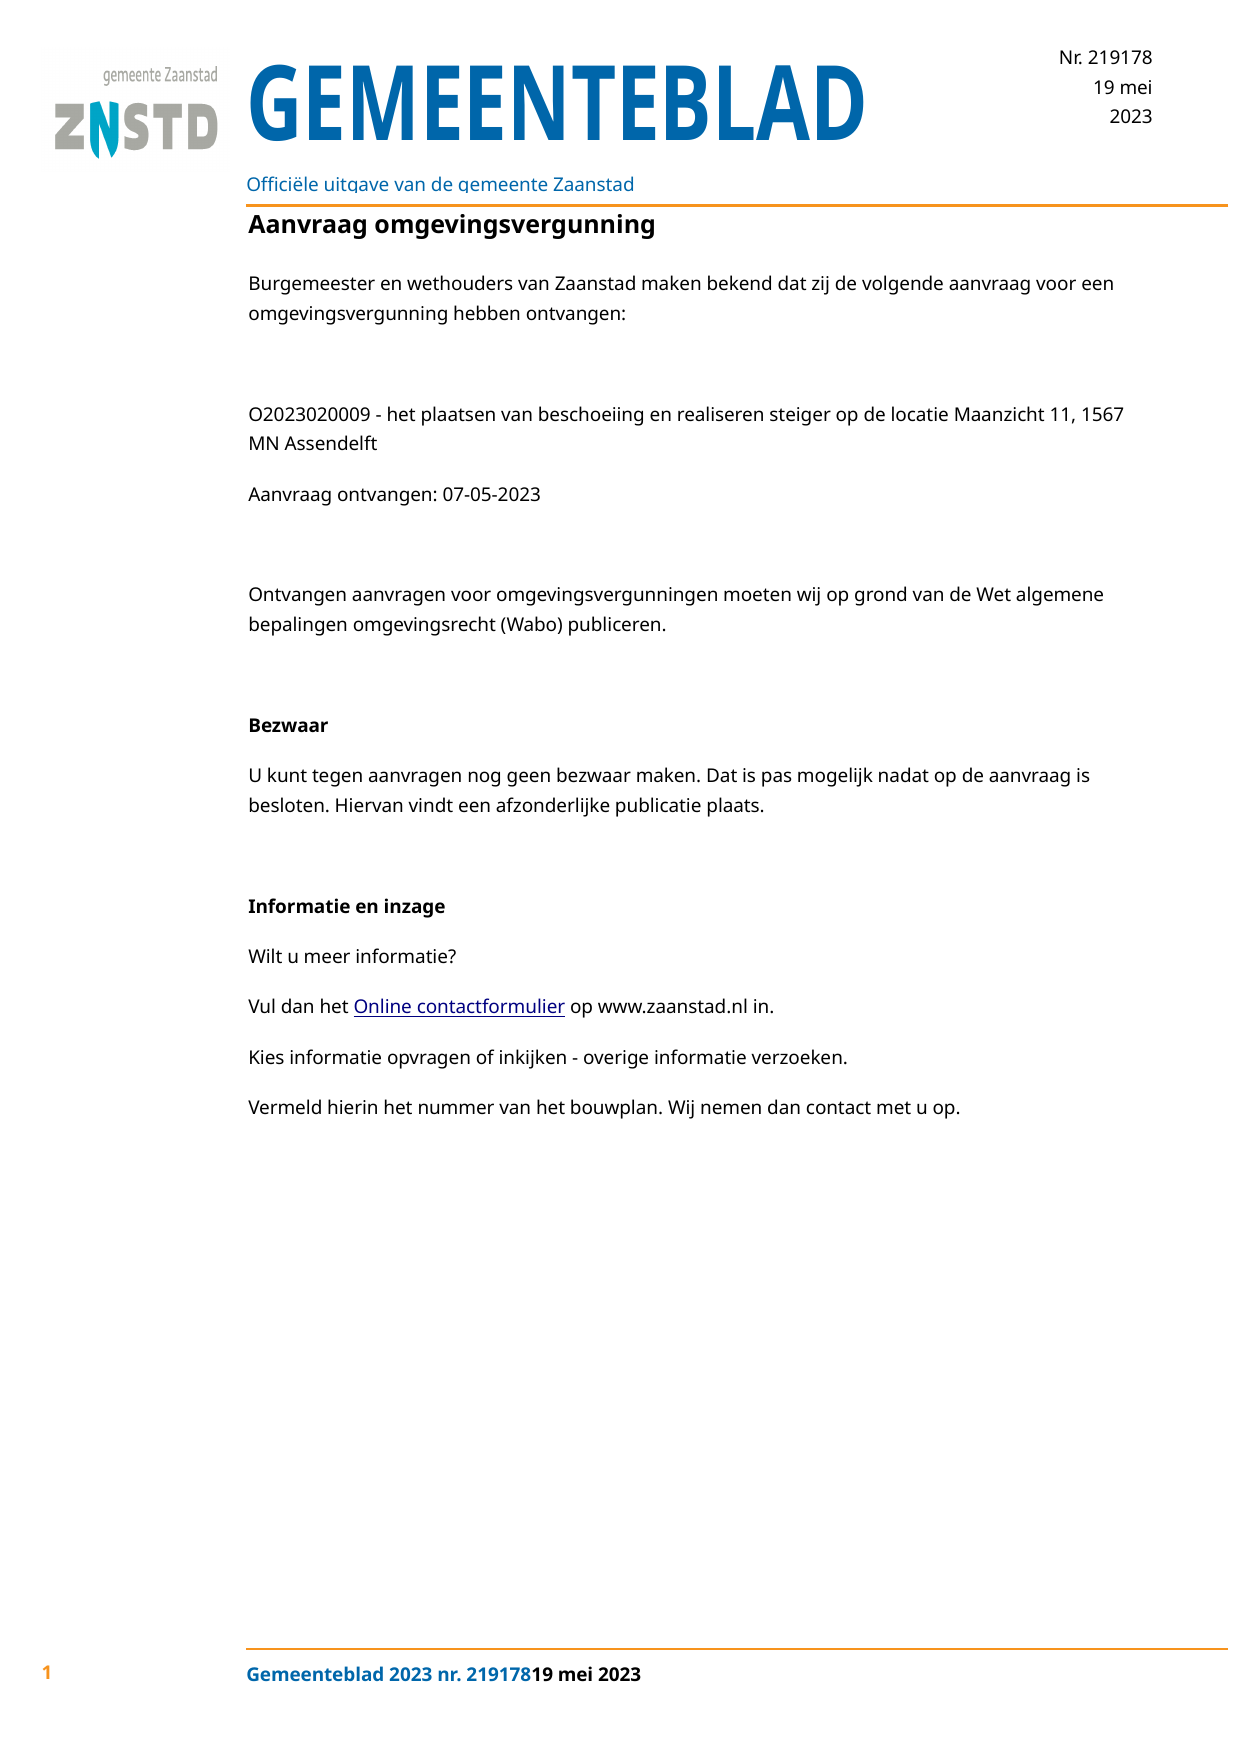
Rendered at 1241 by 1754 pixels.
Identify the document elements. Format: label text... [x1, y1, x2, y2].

picture [41, 47, 231, 172]
text Vermeld hierin het nummer van het bouwplan. Wij nemen dan contact met u op. [248, 1094, 1152, 1120]
text Ontvangen aanvragen voor omgevingsvergunningen moeten wij op grond van de Wet algemene bepalingen omgevingsrecht (Wabo) publiceren. [248, 582, 1152, 637]
text Kies informatie opvragen of inkijken - overige informatie verzoeken. [248, 1044, 1152, 1070]
text Aanvraag ontvangen: 07-05-2023 [248, 481, 1152, 506]
text Aanvraag omgevingsvergunning [248, 207, 1152, 241]
text Burgemeester en wethouders van Zaanstad maken bekend dat zij de volgende aanvraag voor een omgevingsvergunning hebben ontvangen: [248, 270, 1152, 326]
text U kunt tegen aanvragen nog geen bezwaar maken. Dat is pas mogelijk nadat op de aanvraag is besloten. Hiervan vindt een afzonderlijke publicatie plaats. [248, 762, 1152, 818]
text Informatie en inzage [248, 893, 1152, 918]
text Vul dan het Online contactformulier op www.zaanstad.nl in. [248, 994, 1152, 1019]
text Bezwaar [248, 712, 1152, 738]
text Wilt u meer informatie? [248, 943, 1152, 969]
text O2023020009 - het plaatsen van beschoeiing en realiseren steiger op de locatie Maanzicht 11, 1567 MN Assendelft [248, 401, 1152, 456]
